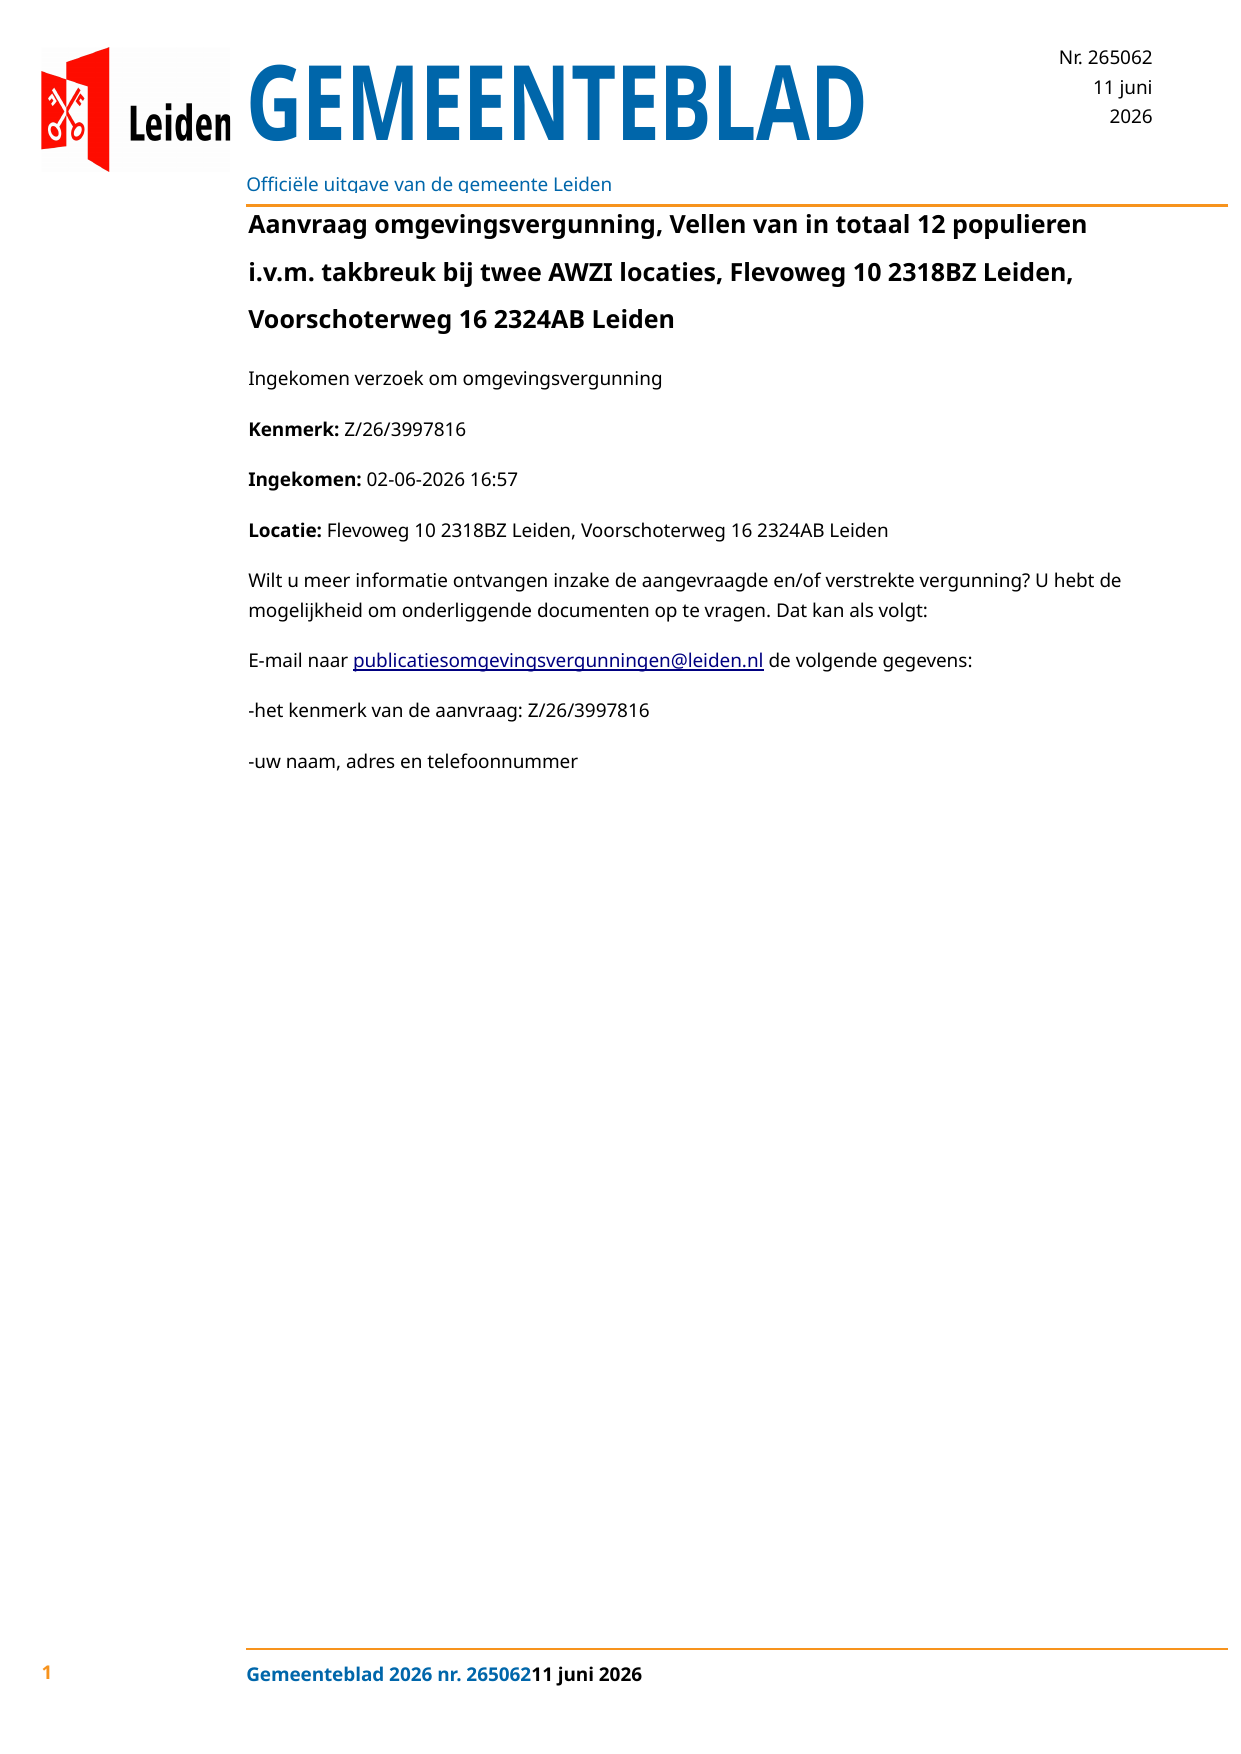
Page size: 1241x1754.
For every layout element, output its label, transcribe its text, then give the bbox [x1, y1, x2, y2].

text Locatie: Flevoweg 10 2318BZ Leiden, Voorschoterweg 16 2324AB Leiden [248, 517, 1152, 542]
text Ingekomen verzoek om omgevingsvergunning [248, 366, 1152, 391]
text Kenmerk: Z/26/3997816 [248, 416, 1152, 442]
text Wilt u meer informatie ontvangen inzake de aangevraagde en/of verstrekte vergunning? U hebt de mogelijkheid om onderliggende documenten op te vragen. Dat kan als volgt: [248, 567, 1152, 622]
text Ingekomen: 02-06-2026 16:57 [248, 466, 1152, 492]
text E-mail naar publicatiesomgevingsvergunningen@leiden.nl de volgende gegevens: [248, 647, 1152, 673]
text -uw naam, adres en telefoonnummer [248, 748, 1152, 774]
picture [41, 47, 231, 172]
text Aanvraag omgevingsvergunning, Vellen van in totaal 12 populieren i.v.m. takbreuk bij twee AWZI locaties, Flevoweg 10 2318BZ Leiden, Voorschoterweg 16 2324AB Leiden [248, 207, 1152, 336]
text -het kenmerk van de aanvraag: Z/26/3997816 [248, 698, 1152, 723]
